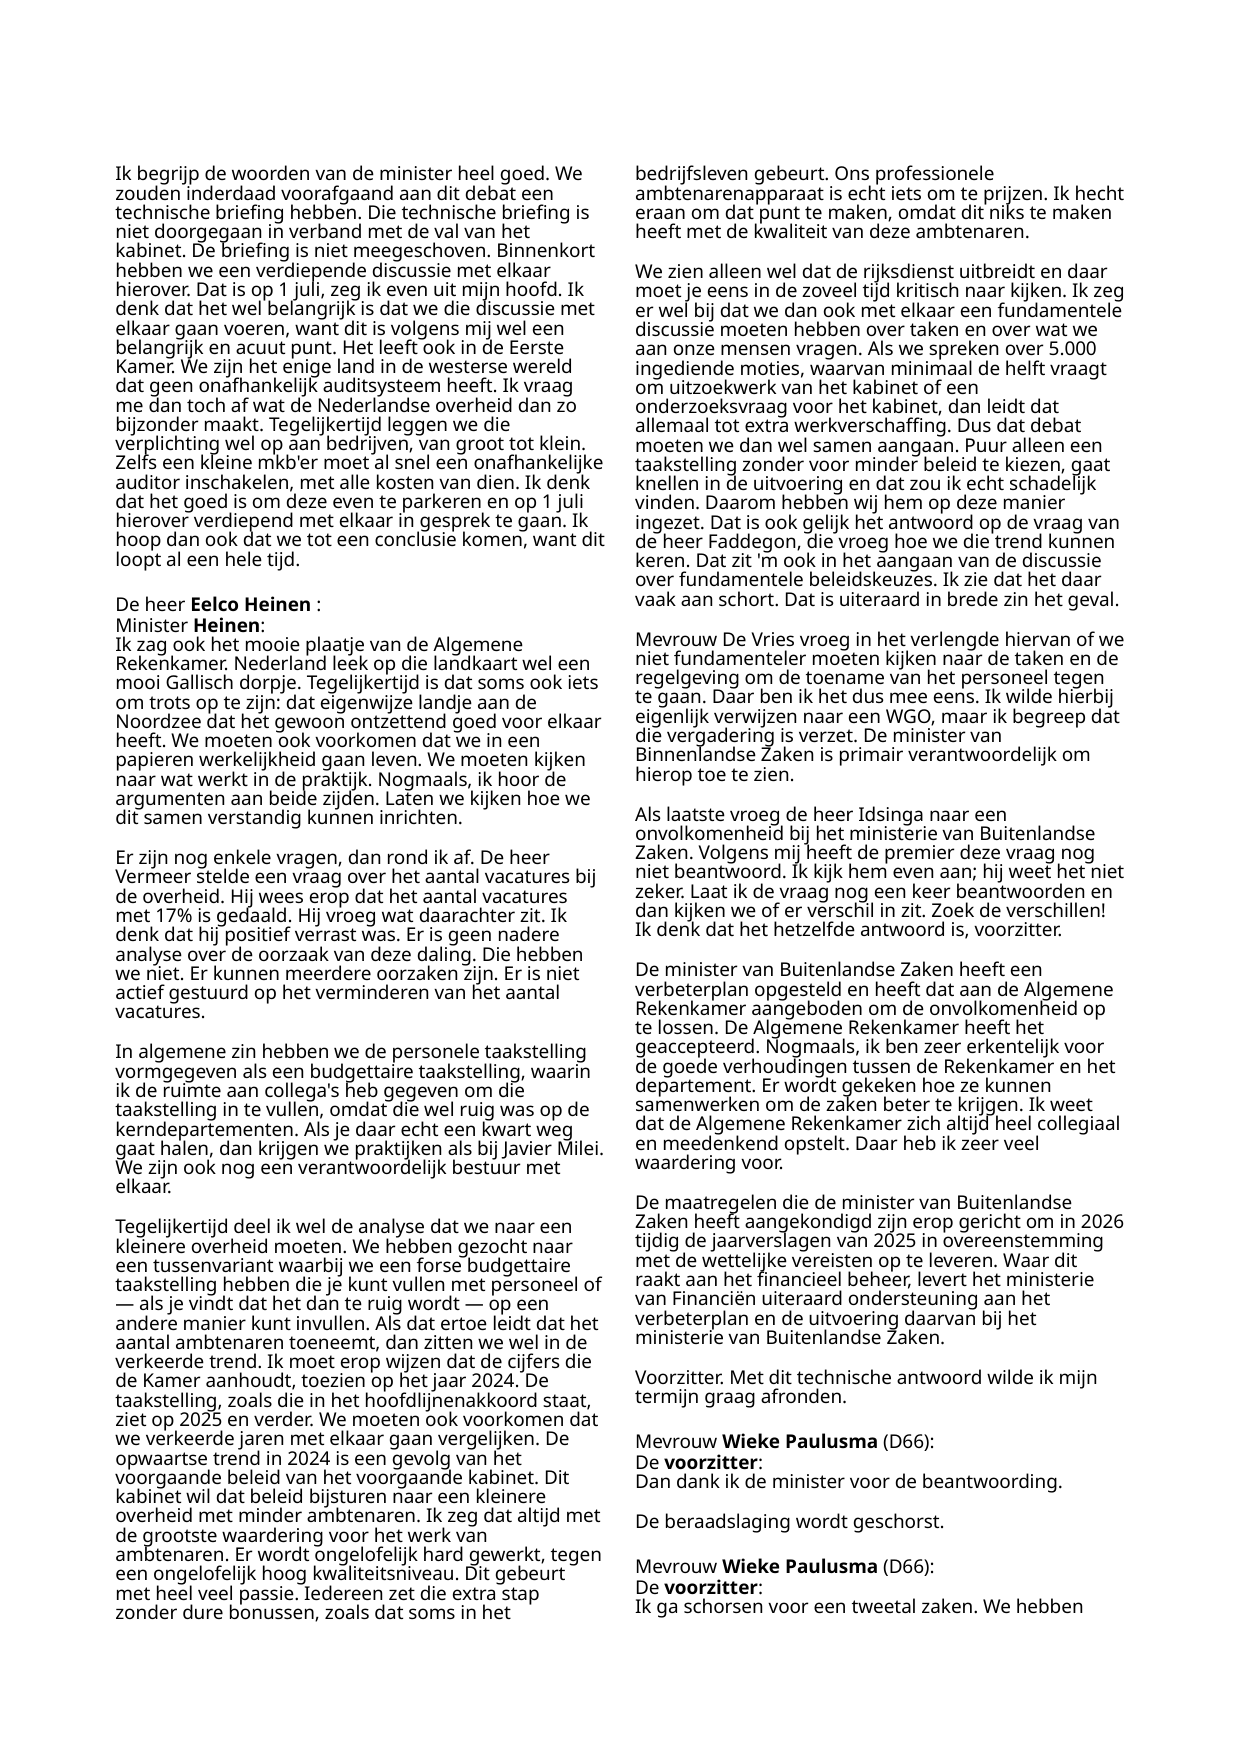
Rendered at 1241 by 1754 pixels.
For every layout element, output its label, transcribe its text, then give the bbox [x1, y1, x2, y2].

text De voorzitter: [635, 1579, 1125, 1598]
text De minister van Buitenlandse Zaken heeft een verbeterplan opgesteld en heeft dat aan de Algemene Rekenkamer aangeboden om de onvolkomenheid op te lossen. De Algemene Rekenkamer heeft het geaccepteerd. Nogmaals, ik ben zeer erkentelijk voor de goede verhoudingen tussen de Rekenkamer en het departement. Er wordt gekeken hoe ze kunnen samenwerken om de zaken beter te krijgen. Ik weet dat de Algemene Rekenkamer zich altijd heel collegiaal en meedenkend opstelt. Daar heb ik zeer veel waardering voor. [635, 961, 1125, 1173]
text De voorzitter: [635, 1454, 1125, 1473]
text Dan dank ik de minister voor de beantwoording. [635, 1473, 1125, 1492]
text Mevrouw De Vries vroeg in het verlengde hiervan of we niet fundamenteler moeten kijken naar de taken en de regelgeving om de toename van het personeel tegen te gaan. Daar ben ik het dus mee eens. Ik wilde hierbij eigenlijk verwijzen naar een WGO, maar ik begreep dat die vergadering is verzet. De minister van Binnenlandse Zaken is primair verantwoordelijk om hierop toe te zien. [635, 631, 1125, 785]
text Als laatste vroeg de heer Idsinga naar een onvolkomenheid bij het ministerie van Buitenlandse Zaken. Volgens mij heeft de premier deze vraag nog niet beantwoord. Ik kijk hem even aan; hij weet het niet zeker. Laat ik de vraag nog een keer beantwoorden en dan kijken we of er verschil in zit. Zoek de verschillen! Ik denk dat het hetzelfde antwoord is, voorzitter. [635, 806, 1125, 941]
text Minister Heinen: [115, 617, 605, 636]
text Ik zag ook het mooie plaatje van de Algemene Rekenkamer. Nederland leek op die landkaart wel een mooi Gallisch dorpje. Tegelijkertijd is dat soms ook iets om trots op te zijn: dat eigenwijze landje aan de Noordzee dat het gewoon ontzettend goed voor elkaar heeft. We moeten ook voorkomen dat we in een papieren werkelijkheid gaan leven. We moeten kijken naar wat werkt in de praktijk. Nogmaals, ik hoor de argumenten aan beide zijden. Laten we kijken hoe we dit samen verstandig kunnen inrichten. [115, 636, 605, 828]
text In algemene zin hebben we de personele taakstelling vormgegeven als een budgettaire taakstelling, waarin ik de ruimte aan collega's heb gegeven om die taakstelling in te vullen, omdat die wel ruig was op de kerndepartementen. Als je daar echt een kwart weg gaat halen, dan krijgen we praktijken als bij Javier Milei. We zijn ook nog een verantwoordelijk bestuur met elkaar. [115, 1043, 605, 1198]
text Mevrouw Wieke Paulusma (D66): [635, 1553, 1125, 1579]
text Mevrouw Wieke Paulusma (D66): [635, 1428, 1125, 1454]
text De maatregelen die de minister van Buitenlandse Zaken heeft aangekondigd zijn erop gericht om in 2026 tijdig de jaarverslagen van 2025 in overeenstemming met de wettelijke vereisten op te leveren. Waar dit raakt aan het financieel beheer, levert het ministerie van Financiën uiteraard ondersteuning aan het verbeterplan en de uitvoering daarvan bij het ministerie van Buitenlandse Zaken. [635, 1194, 1125, 1348]
text Ik ga schorsen voor een tweetal zaken. We hebben [635, 1598, 1125, 1618]
text We zien alleen wel dat de rijksdienst uitbreidt en daar moet je eens in de zoveel tijd kritisch naar kijken. Ik zeg er wel bij dat we dan ook met elkaar een fundamentele discussie moeten hebben over taken en over wat we aan onze mensen vragen. Als we spreken over 5.000 ingediende moties, waarvan minimaal de helft vraagt om uitzoekwerk van het kabinet of een onderzoeksvraag voor het kabinet, dan leidt dat allemaal tot extra werkverschaffing. Dus dat debat moeten we dan wel samen aangaan. Puur alleen een taakstelling zonder voor minder beleid te kiezen, gaat knellen in de uitvoering en dat zou ik echt schadelijk vinden. Daarom hebben wij hem op deze manier ingezet. Dat is ook gelijk het antwoord op de vraag van de heer Faddegon, die vroeg hoe we die trend kunnen keren. Dat zit 'm ook in het aangaan van de discussie over fundamentele beleidskeuzes. Ik zie dat het daar vaak aan schort. Dat is uiteraard in brede zin het geval. [635, 263, 1125, 610]
text bedrijfsleven gebeurt. Ons professionele ambtenarenapparaat is echt iets om te prijzen. Ik hecht eraan om dat punt te maken, omdat dit niks te maken heeft met de kwaliteit van deze ambtenaren. [635, 165, 1125, 242]
text Er zijn nog enkele vragen, dan rond ik af. De heer Vermeer stelde een vraag over het aantal vacatures bij de overheid. Hij wees erop dat het aantal vacatures met 17% is gedaald. Hij vroeg wat daarachter zit. Ik denk dat hij positief verrast was. Er is geen nadere analyse over de oorzaak van deze daling. Die hebben we niet. Er kunnen meerdere oorzaken zijn. Er is niet actief gestuurd op het verminderen van het aantal vacatures. [115, 849, 605, 1023]
text Voorzitter. Met dit technische antwoord wilde ik mijn termijn graag afronden. [635, 1369, 1125, 1407]
text De beraadslaging wordt geschorst. [635, 1513, 1125, 1532]
text De heer Eelco Heinen : [115, 591, 605, 617]
text Ik begrijp de woorden van de minister heel goed. We zouden inderdaad voorafgaand aan dit debat een technische briefing hebben. Die technische briefing is niet doorgegaan in verband met de val van het kabinet. De briefing is niet meegeschoven. Binnenkort hebben we een verdiepende discussie met elkaar hierover. Dat is op 1 juli, zeg ik even uit mijn hoofd. Ik denk dat het wel belangrijk is dat we die discussie met elkaar gaan voeren, want dit is volgens mij wel een belangrijk en acuut punt. Het leeft ook in de Eerste Kamer. We zijn het enige land in de westerse wereld dat geen onafhankelijk auditsysteem heeft. Ik vraag me dan toch af wat de Nederlandse overheid dan zo bijzonder maakt. Tegelijkertijd leggen we die verplichting wel op aan bedrijven, van groot tot klein. Zelfs een kleine mkb'er moet al snel een onafhankelijke auditor inschakelen, met alle kosten van dien. Ik denk dat het goed is om deze even te parkeren en op 1 juli hierover verdiepend met elkaar in gesprek te gaan. Ik hoop dan ook dat we tot een conclusie komen, want dit loopt al een hele tijd. [115, 165, 605, 570]
text Tegelijkertijd deel ik wel de analyse dat we naar een kleinere overheid moeten. We hebben gezocht naar een tussenvariant waarbij we een forse budgettaire taakstelling hebben die je kunt vullen met personeel of — als je vindt dat het dan te ruig wordt — op een andere manier kunt invullen. Als dat ertoe leidt dat het aantal ambtenaren toeneemt, dan zitten we wel in de verkeerde trend. Ik moet erop wijzen dat de cijfers die de Kamer aanhoudt, toezien op het jaar 2024. De taakstelling, zoals die in het hoofdlijnenakkoord staat, ziet op 2025 en verder. We moeten ook voorkomen dat we verkeerde jaren met elkaar gaan vergelijken. De opwaartse trend in 2024 is een gevolg van het voorgaande beleid van het voorgaande kabinet. Dit kabinet wil dat beleid bijsturen naar een kleinere overheid met minder ambtenaren. Ik zeg dat altijd met de grootste waardering voor het werk van ambtenaren. Er wordt ongelofelijk hard gewerkt, tegen een ongelofelijk hoog kwaliteitsniveau. Dit gebeurt met heel veel passie. Iedereen zet die extra stap zonder dure bonussen, zoals dat soms in het [115, 1218, 605, 1623]
